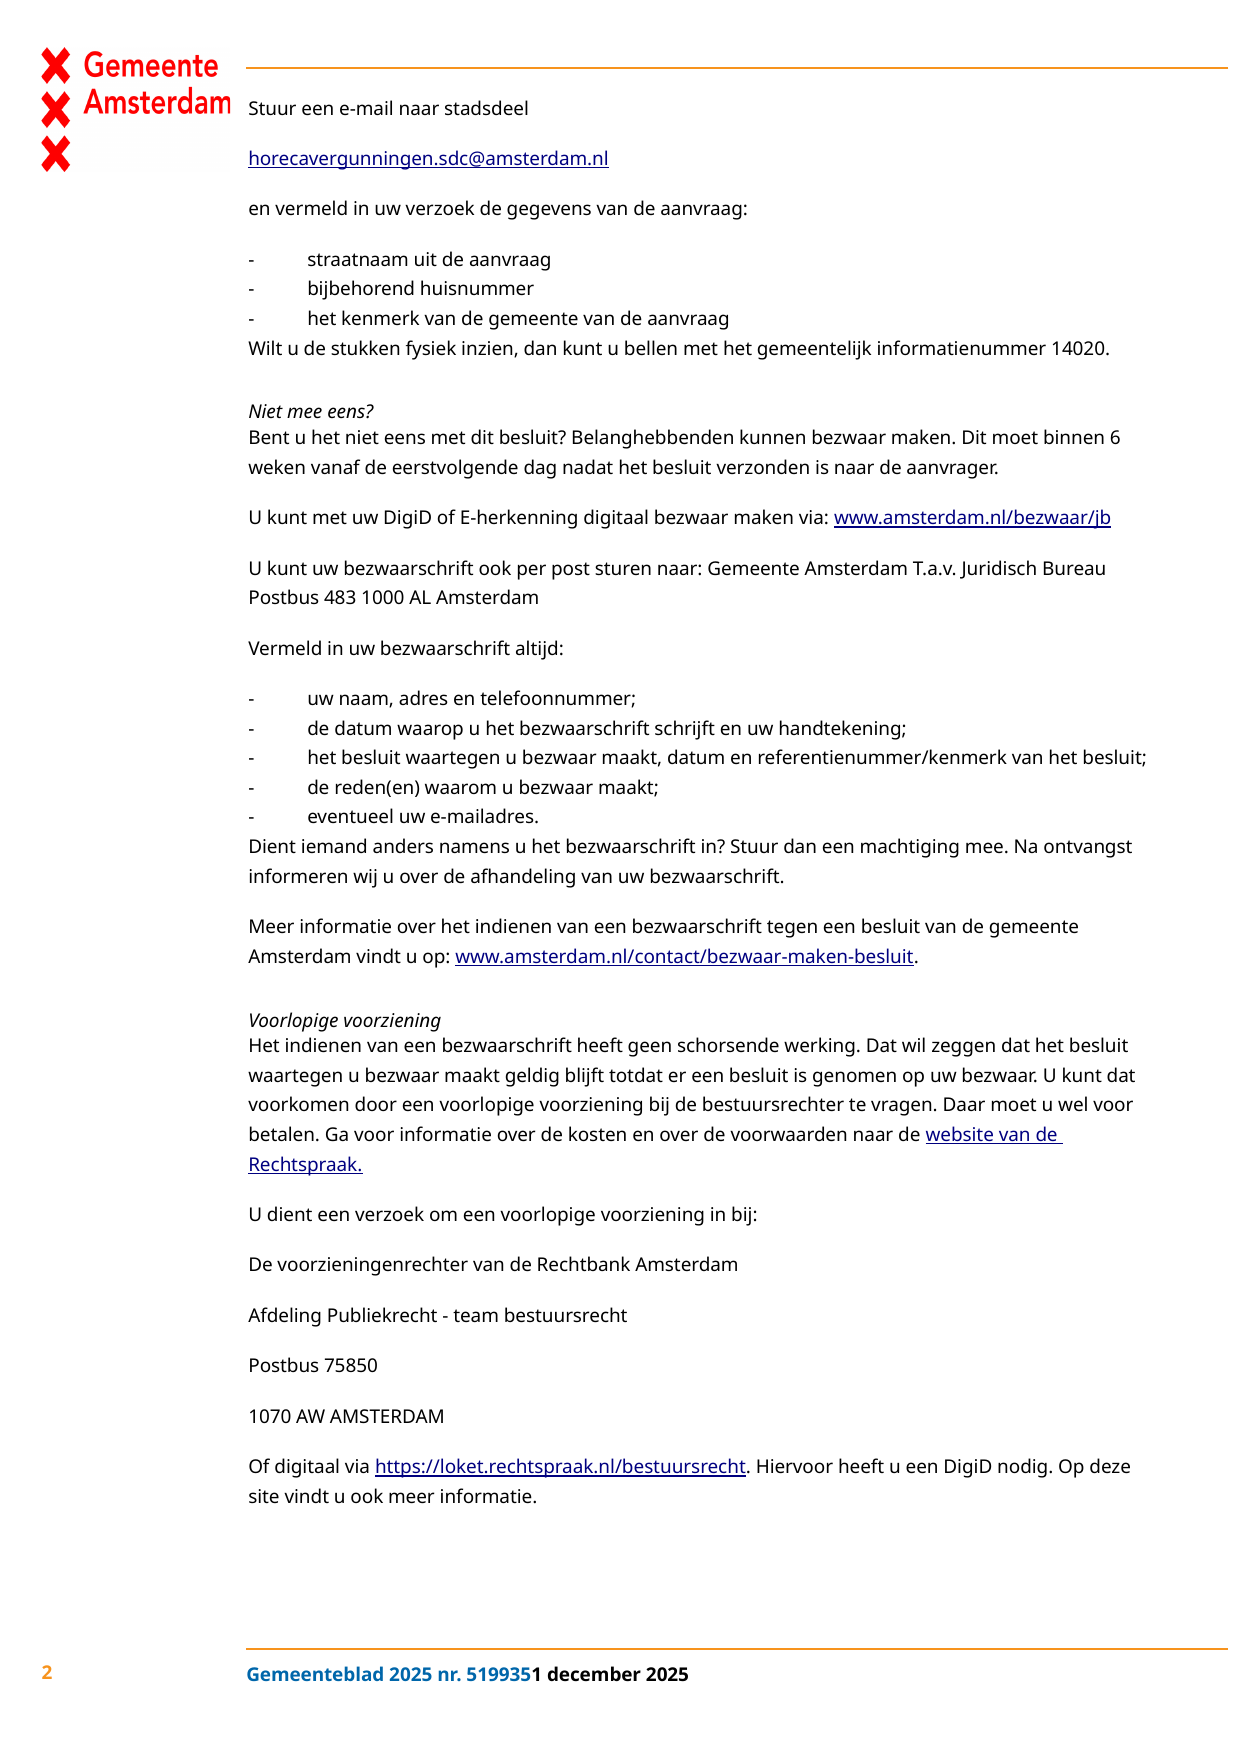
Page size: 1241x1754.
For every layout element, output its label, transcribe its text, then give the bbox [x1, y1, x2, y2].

list bijbehorend huisnummer [248, 276, 1152, 301]
text U kunt uw bezwaarschrift ook per post sturen naar: Gemeente Amsterdam T.a.v. Juridisch Bureau Postbus 483 1000 AL Amsterdam [248, 555, 1152, 610]
list eventueel uw e-mailadres. [248, 804, 1152, 829]
text Stuur een e-mail naar stadsdeel [248, 95, 1152, 121]
text Of digitaal via https://loket.rechtspraak.nl/bestuursrecht. Hiervoor heeft u een DigiD nodig. Op deze site vindt u ook meer informatie. [248, 1453, 1152, 1509]
text Afdeling Publiekrecht - team bestuursrecht [248, 1302, 1152, 1328]
list de reden(en) waarom u bezwaar maakt; [248, 774, 1152, 800]
text Dient iemand anders namens u het bezwaarschrift in? Stuur dan een machtiging mee. Na ontvangst informeren wij u over de afhandeling van uw bezwaarschrift. [248, 833, 1152, 888]
text Postbus 75850 [248, 1352, 1152, 1378]
list het kenmerk van de gemeente van de aanvraag [248, 305, 1152, 331]
text horecavergunningen.sdc@amsterdam.nl [248, 145, 1152, 171]
text Wilt u de stukken fysiek inzien, dan kunt u bellen met het gemeentelijk informatienummer 14020. [248, 335, 1152, 361]
text Bent u het niet eens met dit besluit? Belanghebbenden kunnen bezwaar maken. Dit moet binnen 6 weken vanaf de eerstvolgende dag nadat het besluit verzonden is naar de aanvrager. [248, 424, 1152, 480]
text Voorlopige voorziening [248, 1007, 1152, 1032]
list uw naam, adres en telefoonnummer; [248, 685, 1152, 711]
picture [41, 47, 231, 172]
text Vermeld in uw bezwaarschrift altijd: [248, 635, 1152, 661]
text Niet mee eens? [248, 399, 1152, 424]
text De voorzieningenrechter van de Rechtbank Amsterdam [248, 1252, 1152, 1277]
list de datum waarop u het bezwaarschrift schrijft en uw handtekening; [248, 715, 1152, 741]
text U dient een verzoek om een voorlopige voorziening in bij: [248, 1201, 1152, 1227]
list straatnaam uit de aanvraag [248, 246, 1152, 272]
text U kunt met uw DigiD of E-herkenning digitaal bezwaar maken via: www.amsterdam.nl/bezwaar/jb [248, 504, 1152, 530]
list het besluit waartegen u bezwaar maakt, datum en referentienummer/kenmerk van het besluit; [248, 744, 1152, 770]
text 1070 AW AMSTERDAM [248, 1403, 1152, 1429]
text Het indienen van een bezwaarschrift heeft geen schorsende werking. Dat wil zeggen dat het besluit waartegen u bezwaar maakt geldig blijft totdat er een besluit is genomen op uw bezwaar. U kunt dat voorkomen door een voorlopige voorziening bij de bestuursrechter te vragen. Daar moet u wel voor betalen. Ga voor informatie over de kosten en over de voorwaarden naar de website van de Rechtspraak. [248, 1032, 1152, 1177]
text Meer informatie over het indienen van een bezwaarschrift tegen een besluit van de gemeente Amsterdam vindt u op: www.amsterdam.nl/contact/bezwaar-maken-besluit. [248, 913, 1152, 968]
text en vermeld in uw verzoek de gegevens van de aanvraag: [248, 196, 1152, 221]
